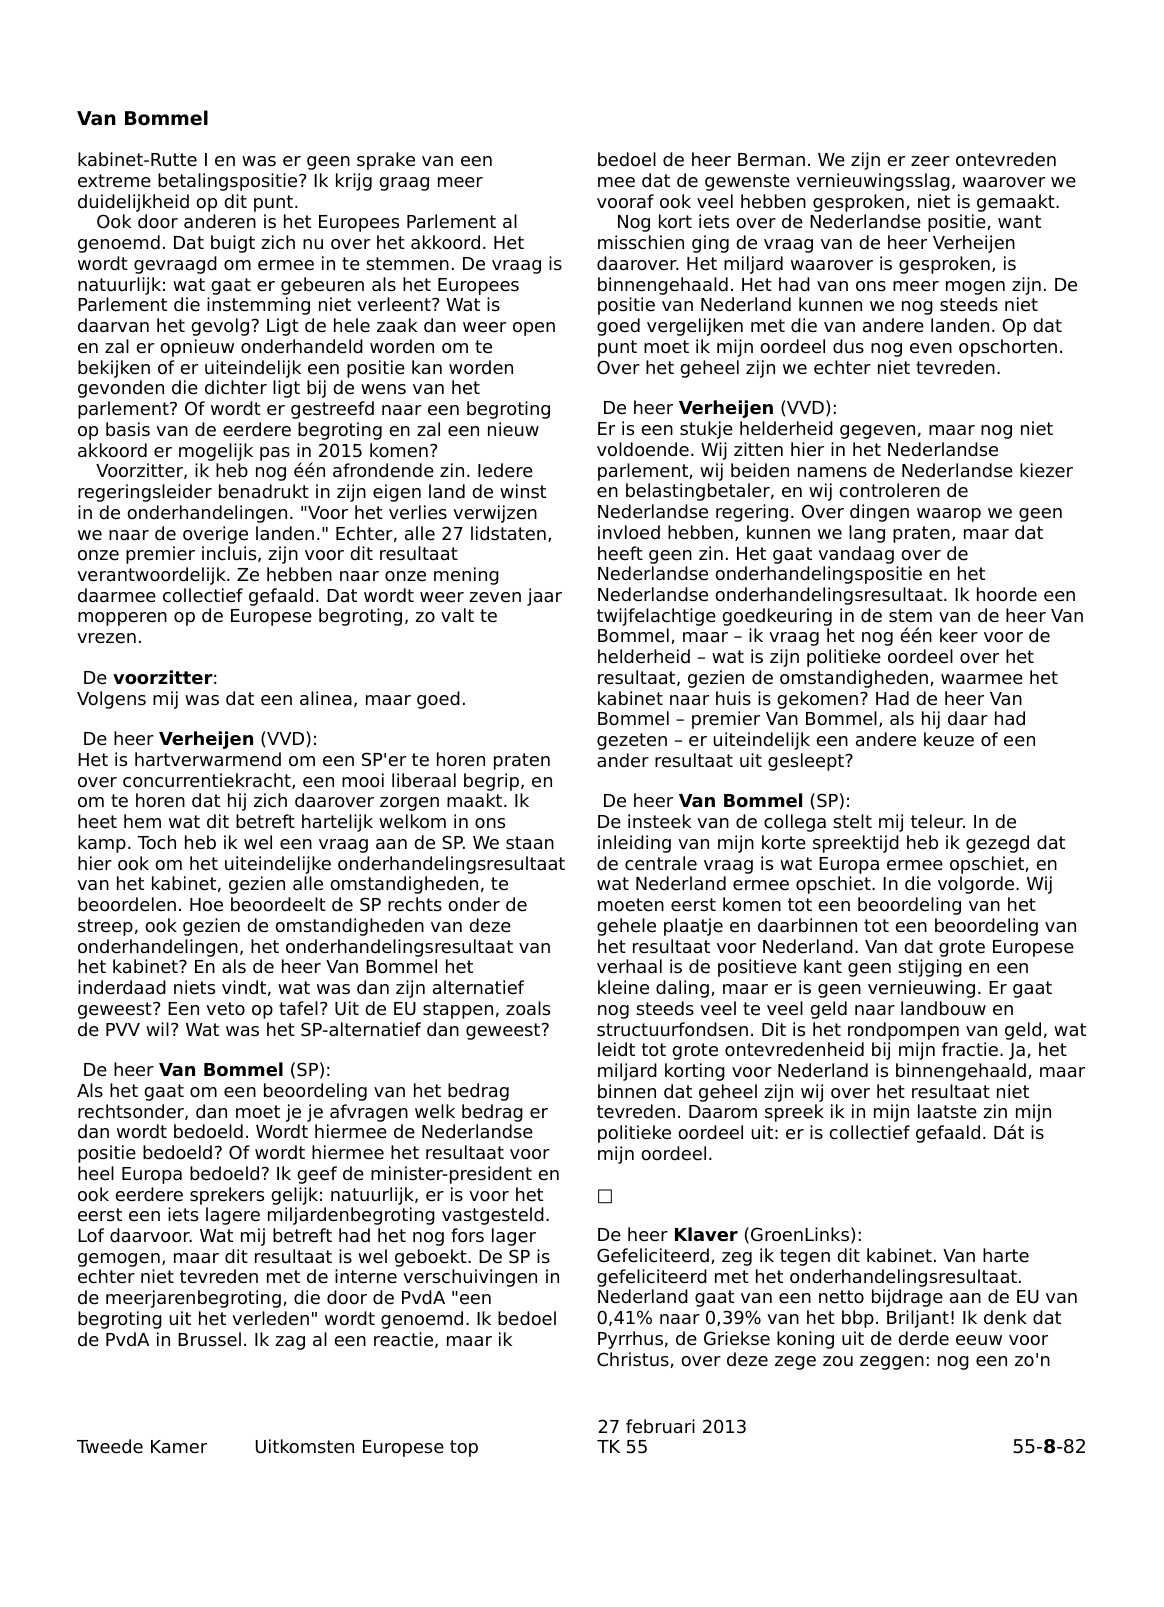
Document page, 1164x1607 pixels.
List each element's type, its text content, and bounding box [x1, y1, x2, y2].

text Er is een stukje helderheid gegeven, maar nog niet voldoende. Wij zitten hier in het Nederlandse parlement, wij beiden namens de Nederlandse kiezer en belastingbetaler, en wij controleren de Nederlandse regering. Over dingen waarop we geen invloed hebben, kunnen we lang praten, maar dat heeft geen zin. Het gaat vandaag over de Nederlandse onderhandelingspositie en het Nederlandse onderhandelingsresultaat. Ik hoorde een twijfelachtige goedkeuring in de stem van de heer Van Bommel, maar – ik vraag het nog één keer voor de helderheid – wat is zijn politieke oordeel over het resultaat, gezien de omstandigheden, waarmee het kabinet naar huis is gekomen? Had de heer Van Bommel – premier Van Bommel, als hij daar had gezeten – er uiteindelijk een andere keuze of een ander resultaat uit gesleept? [596, 419, 1087, 771]
text Als het gaat om een beoordeling van het bedrag rechtsonder, dan moet je je afvragen welk bedrag er dan wordt bedoeld. Wordt hiermee de Nederlandse positie bedoeld? Of wordt hiermee het resultaat voor heel Europa bedoeld? Ik geef de minister-president en ook eerdere sprekers gelijk: natuurlijk, er is voor het eerst een iets lagere miljardenbegroting vastgesteld. Lof daarvoor. Wat mij betreft had het nog fors lager gemogen, maar dit resultaat is wel geboekt. De SP is echter niet tevreden met de interne verschuivingen in de meerjarenbegroting, die door de PvdA "een begroting uit het verleden" wordt genoemd. Ik bedoel de PvdA in Brussel. Ik zag al een reactie, maar ik [77, 1081, 567, 1350]
text De heer Klaver (GroenLinks): [596, 1225, 1087, 1246]
text De heer Verheijen (VVD): [77, 729, 567, 750]
text Gefeliciteerd, zeg ik tegen dit kabinet. Van harte gefeliciteerd met het onderhandelingsresultaat. Nederland gaat van een netto bijdrage aan de EU van 0,41% naar 0,39% van het bbp. Briljant! Ik denk dat Pyrrhus, de Griekse koning uit de derde eeuw voor Christus, over deze zege zou zeggen: nog een zo'n [596, 1246, 1087, 1370]
text De heer Verheijen (VVD): [596, 398, 1087, 419]
text Nog kort iets over de Nederlandse positie, want misschien ging de vraag van de heer Verheijen daarover. Het miljard waarover is gesproken, is binnengehaald. Het had van ons meer mogen zijn. De positie van Nederland kunnen we nog steeds niet goed vergelijken met die van andere landen. Op dat punt moet ik mijn oordeel dus nog even opschorten. Over het geheel zijn we echter niet tevreden. [596, 212, 1087, 378]
text □ [596, 1184, 1087, 1205]
text De heer Van Bommel (SP): [596, 791, 1087, 812]
text Het is hartverwarmend om een SP'er te horen praten over concurrentiekracht, een mooi liberaal begrip, en om te horen dat hij zich daarover zorgen maakt. Ik heet hem wat dit betreft hartelijk welkom in ons kamp. Toch heb ik wel een vraag aan de SP. We staan hier ook om het uiteindelijke onderhandelingsresultaat van het kabinet, gezien alle omstandigheden, te beoordelen. Hoe beoordeelt de SP rechts onder de streep, ook gezien de omstandigheden van deze onderhandelingen, het onderhandelingsresultaat van het kabinet? En als de heer Van Bommel het inderdaad niets vindt, wat was dan zijn alternatief geweest? Een veto op tafel? Uit de EU stappen, zoals de PVV wil? Wat was het SP-alternatief dan geweest? [77, 750, 567, 1040]
text Ook door anderen is het Europees Parlement al genoemd. Dat buigt zich nu over het akkoord. Het wordt gevraagd om ermee in te stemmen. De vraag is natuurlijk: wat gaat er gebeuren als het Europees Parlement die instemming niet verleent? Wat is daarvan het gevolg? Ligt de hele zaak dan weer open en zal er opnieuw onderhandeld worden om te bekijken of er uiteindelijk een positie kan worden gevonden die dichter ligt bij de wens van het parlement? Of wordt er gestreefd naar een begroting op basis van de eerdere begroting en zal een nieuw akkoord er mogelijk pas in 2015 komen? [77, 212, 567, 461]
text De insteek van de collega stelt mij teleur. In de inleiding van mijn korte spreektijd heb ik gezegd dat de centrale vraag is wat Europa ermee opschiet, en wat Nederland ermee opschiet. In die volgorde. Wij moeten eerst komen tot een beoordeling van het gehele plaatje en daarbinnen tot een beoordeling van het resultaat voor Nederland. Van dat grote Europese verhaal is de positieve kant geen stijging en een kleine daling, maar er is geen vernieuwing. Er gaat nog steeds veel te veel geld naar landbouw en structuurfondsen. Dit is het rondpompen van geld, wat leidt tot grote ontevredenheid bij mijn fractie. Ja, het miljard korting voor Nederland is binnengehaald, maar binnen dat geheel zijn wij over het resultaat niet tevreden. Daarom spreek ik in mijn laatste zin mijn politieke oordeel uit: er is collectief gefaald. Dát is mijn oordeel. [596, 812, 1087, 1164]
text De voorzitter: [77, 668, 567, 688]
text Volgens mij was dat een alinea, maar goed. [77, 688, 567, 709]
text bedoel de heer Berman. We zijn er zeer ontevreden mee dat de gewenste vernieuwingsslag, waarover we vooraf ook veel hebben gesproken, niet is gemaakt. [596, 150, 1087, 212]
text Voorzitter, ik heb nog één afrondende zin. Iedere regeringsleider benadrukt in zijn eigen land de winst in de onderhandelingen. "Voor het verlies verwijzen we naar de overige landen." Echter, alle 27 lidstaten, onze premier incluis, zijn voor dit resultaat verantwoordelijk. Ze hebben naar onze mening daarmee collectief gefaald. Dat wordt weer zeven jaar mopperen op de Europese begroting, zo valt te vrezen. [77, 461, 567, 648]
text kabinet-Rutte I en was er geen sprake van een extreme betalingspositie? Ik krijg graag meer duidelijkheid op dit punt. [77, 150, 567, 212]
text De heer Van Bommel (SP): [77, 1060, 567, 1081]
